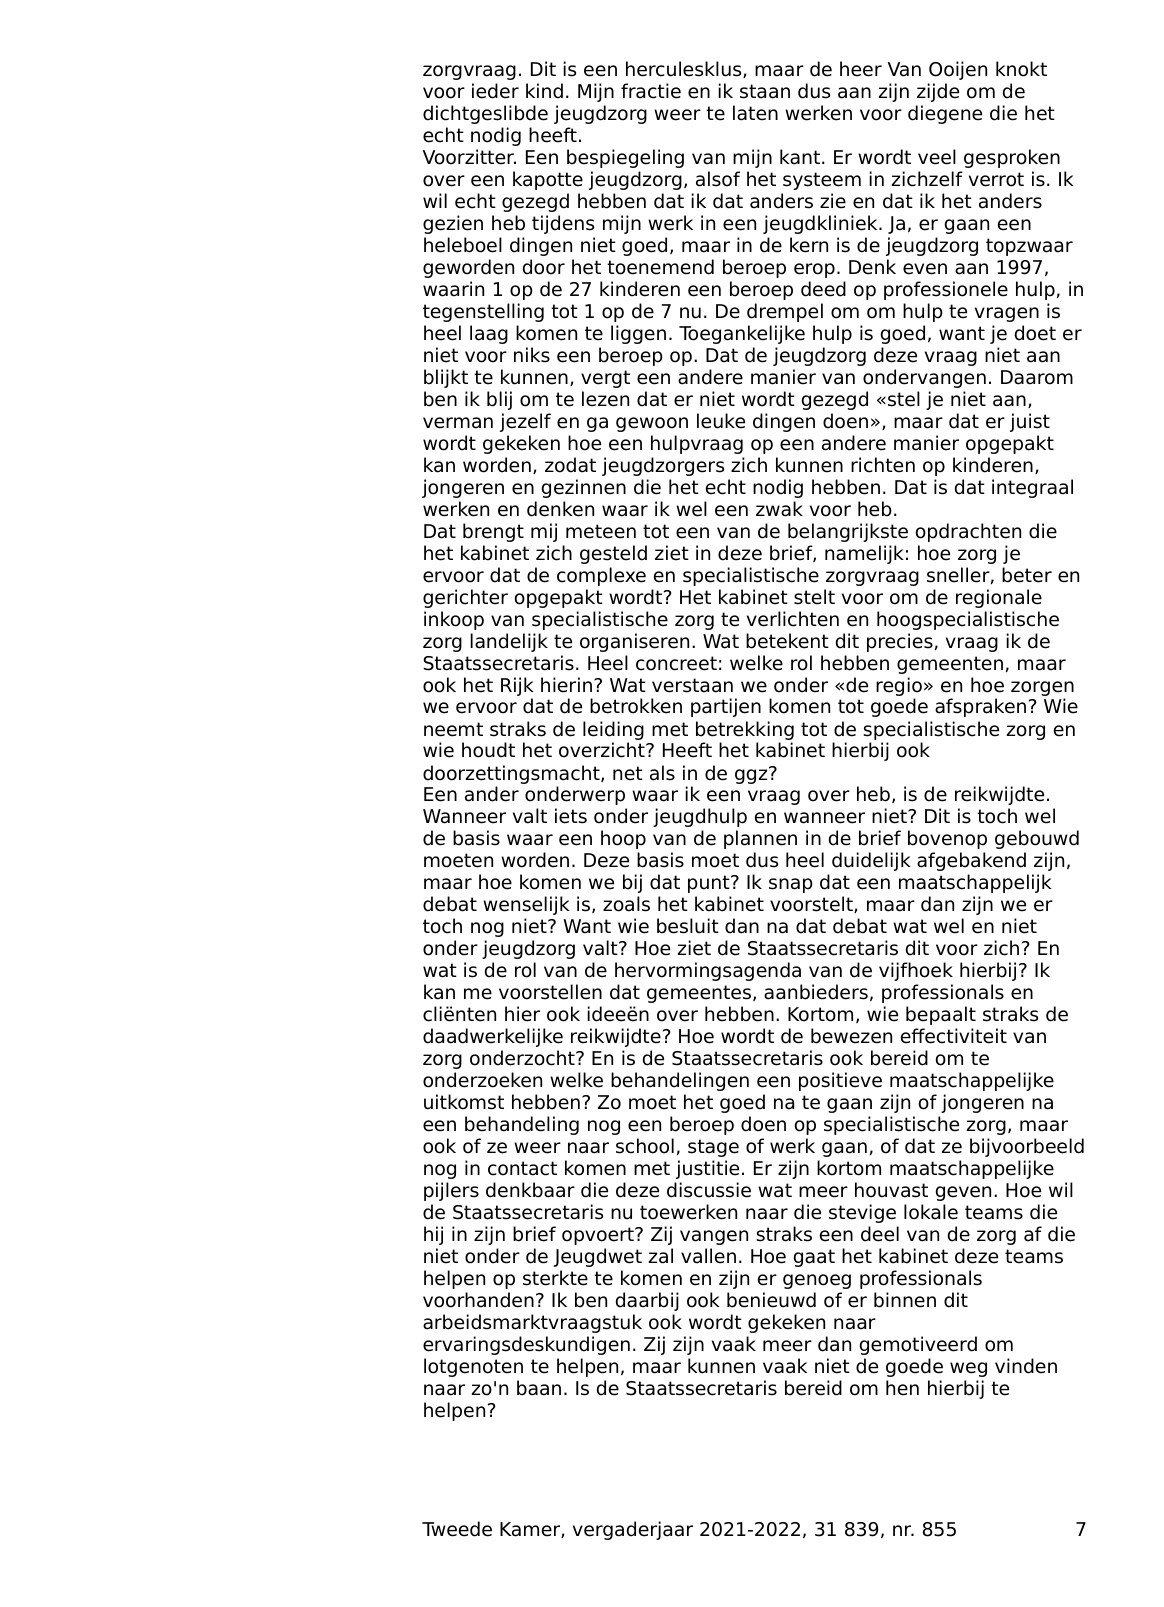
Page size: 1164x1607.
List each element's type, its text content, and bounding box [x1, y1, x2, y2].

text Voorzitter. Een bespiegeling van mijn kant. Er wordt veel gesproken over een kapotte jeugdzorg, alsof het systeem in zichzelf verrot is. Ik wil echt gezegd hebben dat ik dat anders zie en dat ik het anders gezien heb tijdens mijn werk in een jeugdkliniek. Ja, er gaan een heleboel dingen niet goed, maar in de kern is de jeugdzorg topzwaar geworden door het toenemend beroep erop. Denk even aan 1997, waarin 1 op de 27 kinderen een beroep deed op professionele hulp, in tegenstelling tot 1 op de 7 nu. De drempel om om hulp te vragen is heel laag komen te liggen. Toegankelijke hulp is goed, want je doet er niet voor niks een beroep op. Dat de jeugdzorg deze vraag niet aan blijkt te kunnen, vergt een andere manier van ondervangen. Daarom ben ik blij om te lezen dat er niet wordt gezegd «stel je niet aan, verman jezelf en ga gewoon leuke dingen doen», maar dat er juist wordt gekeken hoe een hulpvraag op een andere manier opgepakt kan worden, zodat jeugdzorgers zich kunnen richten op kinderen, jongeren en gezinnen die het echt nodig hebben. Dat is dat integraal werken en denken waar ik wel een zwak voor heb. [422, 147, 1087, 521]
text Dat brengt mij meteen tot een van de belangrijkste opdrachten die het kabinet zich gesteld ziet in deze brief, namelijk: hoe zorg je ervoor dat de complexe en specialistische zorgvraag sneller, beter en gerichter opgepakt wordt? Het kabinet stelt voor om de regionale inkoop van specialistische zorg te verlichten en hoogspecialistische zorg landelijk te organiseren. Wat betekent dit precies, vraag ik de Staatssecretaris. Heel concreet: welke rol hebben gemeenten, maar ook het Rijk hierin? Wat verstaan we onder «de regio» en hoe zorgen we ervoor dat de betrokken partijen komen tot goede afspraken? Wie neemt straks de leiding met betrekking tot de specialistische zorg en wie houdt het overzicht? Heeft het kabinet hierbij ook doorzettingsmacht, net als in de ggz? [422, 521, 1087, 784]
text Een ander onderwerp waar ik een vraag over heb, is de reikwijdte. Wanneer valt iets onder jeugdhulp en wanneer niet? Dit is toch wel de basis waar een hoop van de plannen in de brief bovenop gebouwd moeten worden. Deze basis moet dus heel duidelijk afgebakend zijn, maar hoe komen we bij dat punt? Ik snap dat een maatschappelijk debat wenselijk is, zoals het kabinet voorstelt, maar dan zijn we er toch nog niet? Want wie besluit dan na dat debat wat wel en niet onder jeugdzorg valt? Hoe ziet de Staatssecretaris dit voor zich? En wat is de rol van de hervormingsagenda van de vijfhoek hierbij? Ik kan me voorstellen dat gemeentes, aanbieders, professionals en cliënten hier ook ideeën over hebben. Kortom, wie bepaalt straks de daadwerkelijke reikwijdte? Hoe wordt de bewezen effectiviteit van zorg onderzocht? En is de Staatssecretaris ook bereid om te onderzoeken welke behandelingen een positieve maatschappelijke uitkomst hebben? Zo moet het goed na te gaan zijn of jongeren na een behandeling nog een beroep doen op specialistische zorg, maar ook of ze weer naar school, stage of werk gaan, of dat ze bijvoorbeeld nog in contact komen met justitie. Er zijn kortom maatschappelijke pijlers denkbaar die deze discussie wat meer houvast geven. Hoe wil de Staatssecretaris nu toewerken naar die stevige lokale teams die hij in zijn brief opvoert? Zij vangen straks een deel van de zorg af die niet onder de Jeugdwet zal vallen. Hoe gaat het kabinet deze teams helpen op sterkte te komen en zijn er genoeg professionals voorhanden? Ik ben daarbij ook benieuwd of er binnen dit arbeidsmarktvraagstuk ook wordt gekeken naar ervaringsdeskundigen. Zij zijn vaak meer dan gemotiveerd om lotgenoten te helpen, maar kunnen vaak niet de goede weg vinden naar zo'n baan. Is de Staatssecretaris bereid om hen hierbij te helpen? [422, 784, 1087, 1422]
text zorgvraag. Dit is een herculesklus, maar de heer Van Ooijen knokt voor ieder kind. Mijn fractie en ik staan dus aan zijn zijde om de dichtgeslibde jeugdzorg weer te laten werken voor diegene die het echt nodig heeft. [422, 59, 1087, 147]
